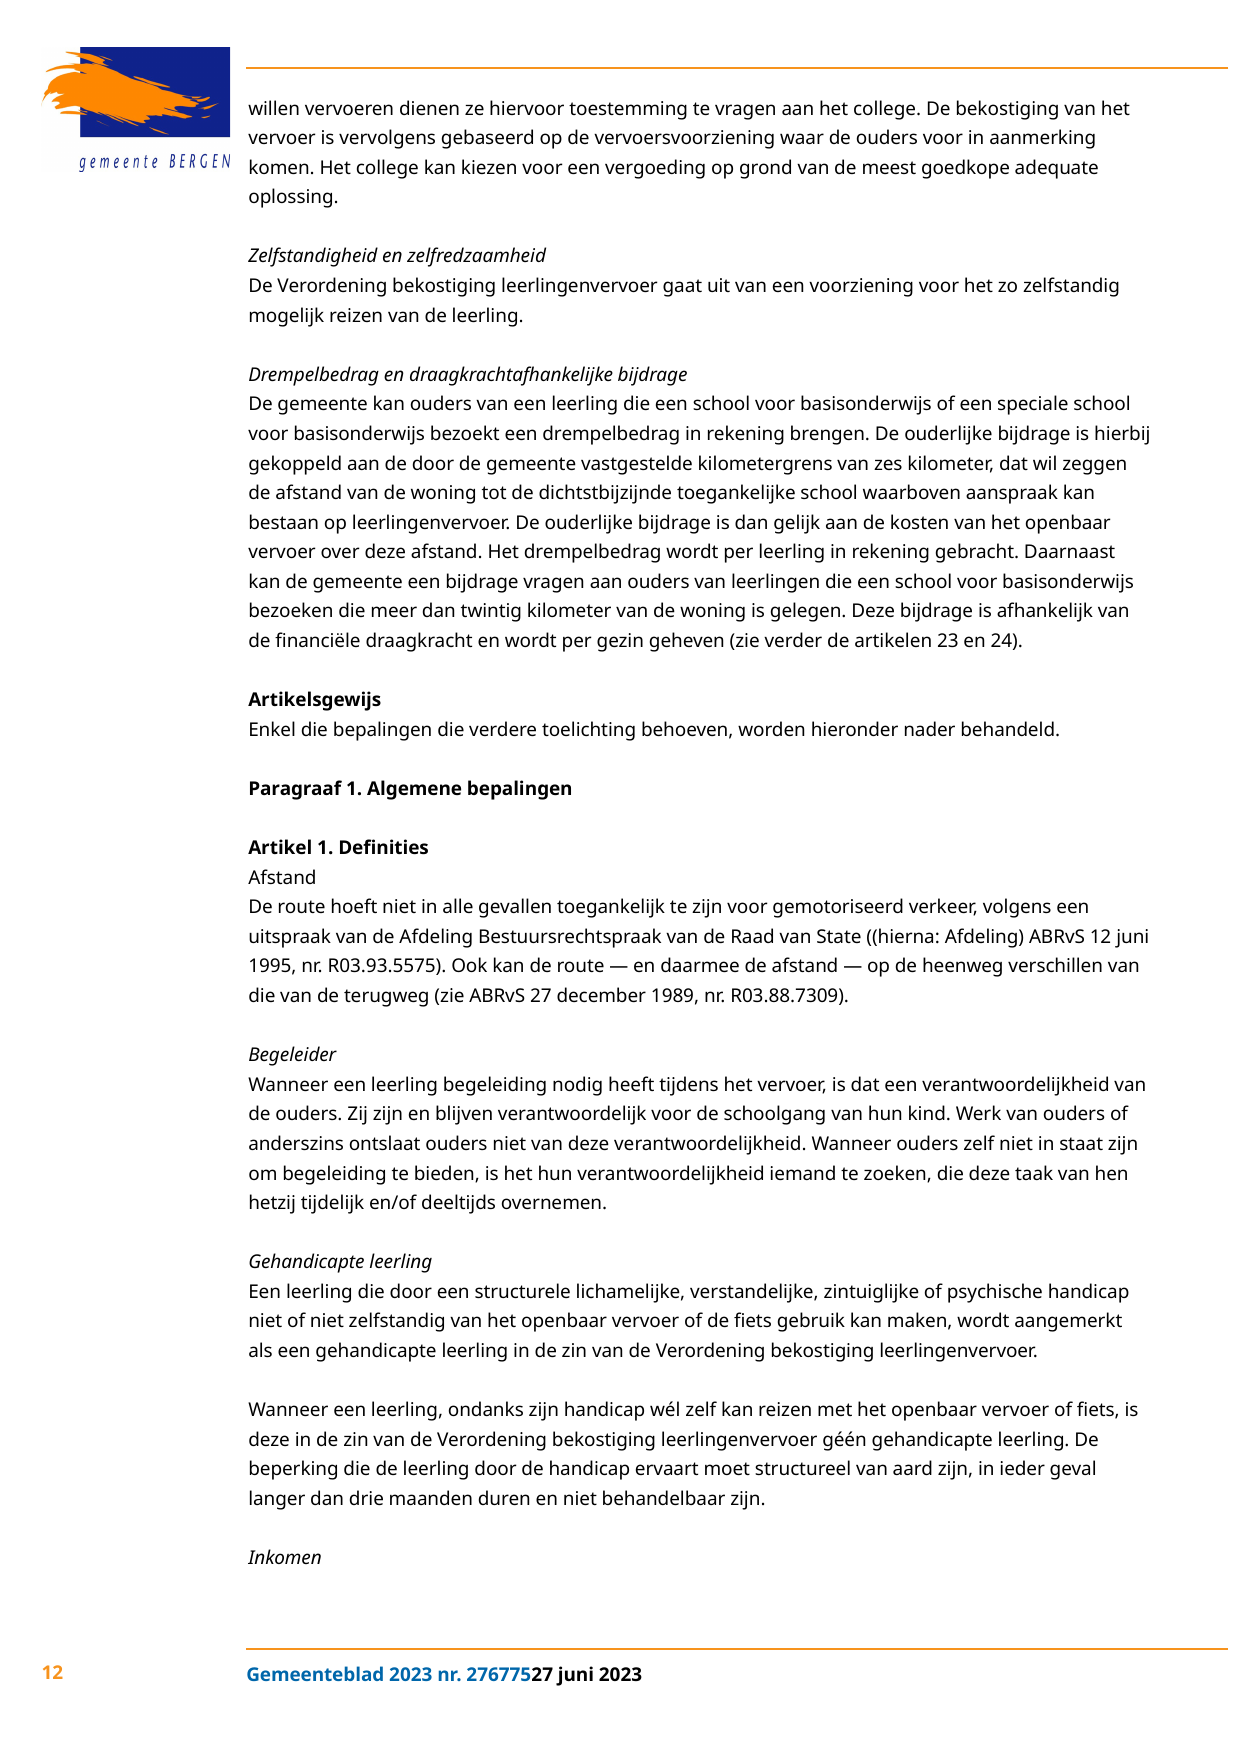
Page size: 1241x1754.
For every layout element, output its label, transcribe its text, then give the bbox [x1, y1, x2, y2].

text Paragraaf 1. Algemene bepalingen [248, 775, 1152, 801]
picture [41, 47, 231, 172]
text Afstand [248, 864, 1152, 890]
text Artikelsgewijs [248, 686, 1152, 712]
text De gemeente kan ouders van een leerling die een school voor basisonderwijs of een speciale school voor basisonderwijs bezoekt een drempelbedrag in rekening brengen. De ouderlijke bijdrage is hierbij gekoppeld aan de door de gemeente vastgestelde kilometergrens van zes kilometer, dat wil zeggen de afstand van de woning tot de dichtstbijzijnde toegankelijke school waarboven aanspraak kan bestaan op leerlingenvervoer. De ouderlijke bijdrage is dan gelijk aan de kosten van het openbaar vervoer over deze afstand. Het drempelbedrag wordt per leerling in rekening gebracht. Daarnaast kan de gemeente een bijdrage vragen aan ouders van leerlingen die een school voor basisonderwijs bezoeken die meer dan twintig kilometer van de woning is gelegen. Deze bijdrage is afhankelijk van de financiële draagkracht en wordt per gezin geheven (zie verder de artikelen 23 en 24). [248, 391, 1152, 653]
text willen vervoeren dienen ze hiervoor toestemming te vragen aan het college. De bekostiging van het vervoer is vervolgens gebaseerd op de vervoersvoorziening waar de ouders voor in aanmerking komen. Het college kan kiezen voor een vergoeding op grond van de meest goedkope adequate oplossing. [248, 95, 1152, 209]
text De route hoeft niet in alle gevallen toegankelijk te zijn voor gemotoriseerd verkeer, volgens een uitspraak van de Afdeling Bestuursrechtspraak van de Raad van State ((hierna: Afdeling) ABRvS 12 juni 1995, nr. R03.93.5575). Ook kan de route — en daarmee de afstand — op de heenweg verschillen van die van de terugweg (zie ABRvS 27 december 1989, nr. R03.88.7309). [248, 893, 1152, 1008]
text Enkel die bepalingen die verdere toelichting behoeven, worden hieronder nader behandeld. [248, 716, 1152, 742]
text Wanneer een leerling, ondanks zijn handicap wél zelf kan reizen met het openbaar vervoer of fiets, is deze in de zin van de Verordening bekostiging leerlingenvervoer géén gehandicapte leerling. De beperking die de leerling door de handicap ervaart moet structureel van aard zijn, in ieder geval langer dan drie maanden duren en niet behandelbaar zijn. [248, 1396, 1152, 1511]
text Zelfstandigheid en zelfredzaamheid [248, 243, 1152, 268]
text Drempelbedrag en draagkrachtafhankelijke bijdrage [248, 361, 1152, 387]
text Wanneer een leerling begeleiding nodig heeft tijdens het vervoer, is dat een verantwoordelijkheid van de ouders. Zij zijn en blijven verantwoordelijk voor de schoolgang van hun kind. Werk van ouders of anderszins ontslaat ouders niet van deze verantwoordelijkheid. Wanneer ouders zelf niet in staat zijn om begeleiding te bieden, is het hun verantwoordelijkheid iemand te zoeken, die deze taak van hen hetzij tijdelijk en/of deeltijds overnemen. [248, 1071, 1152, 1215]
text Gehandicapte leerling [248, 1248, 1152, 1274]
text De Verordening bekostiging leerlingenvervoer gaat uit van een voorziening voor het zo zelfstandig mogelijk reizen van de leerling. [248, 272, 1152, 328]
text Begeleider [248, 1041, 1152, 1067]
text Artikel 1. Definities [248, 834, 1152, 860]
text Een leerling die door een structurele lichamelijke, verstandelijke, zintuiglijke of psychische handicap niet of niet zelfstandig van het openbaar vervoer of de fiets gebruik kan maken, wordt aangemerkt als een gehandicapte leerling in de zin van de Verordening bekostiging leerlingenvervoer. [248, 1278, 1152, 1363]
text Inkomen [248, 1544, 1152, 1570]
